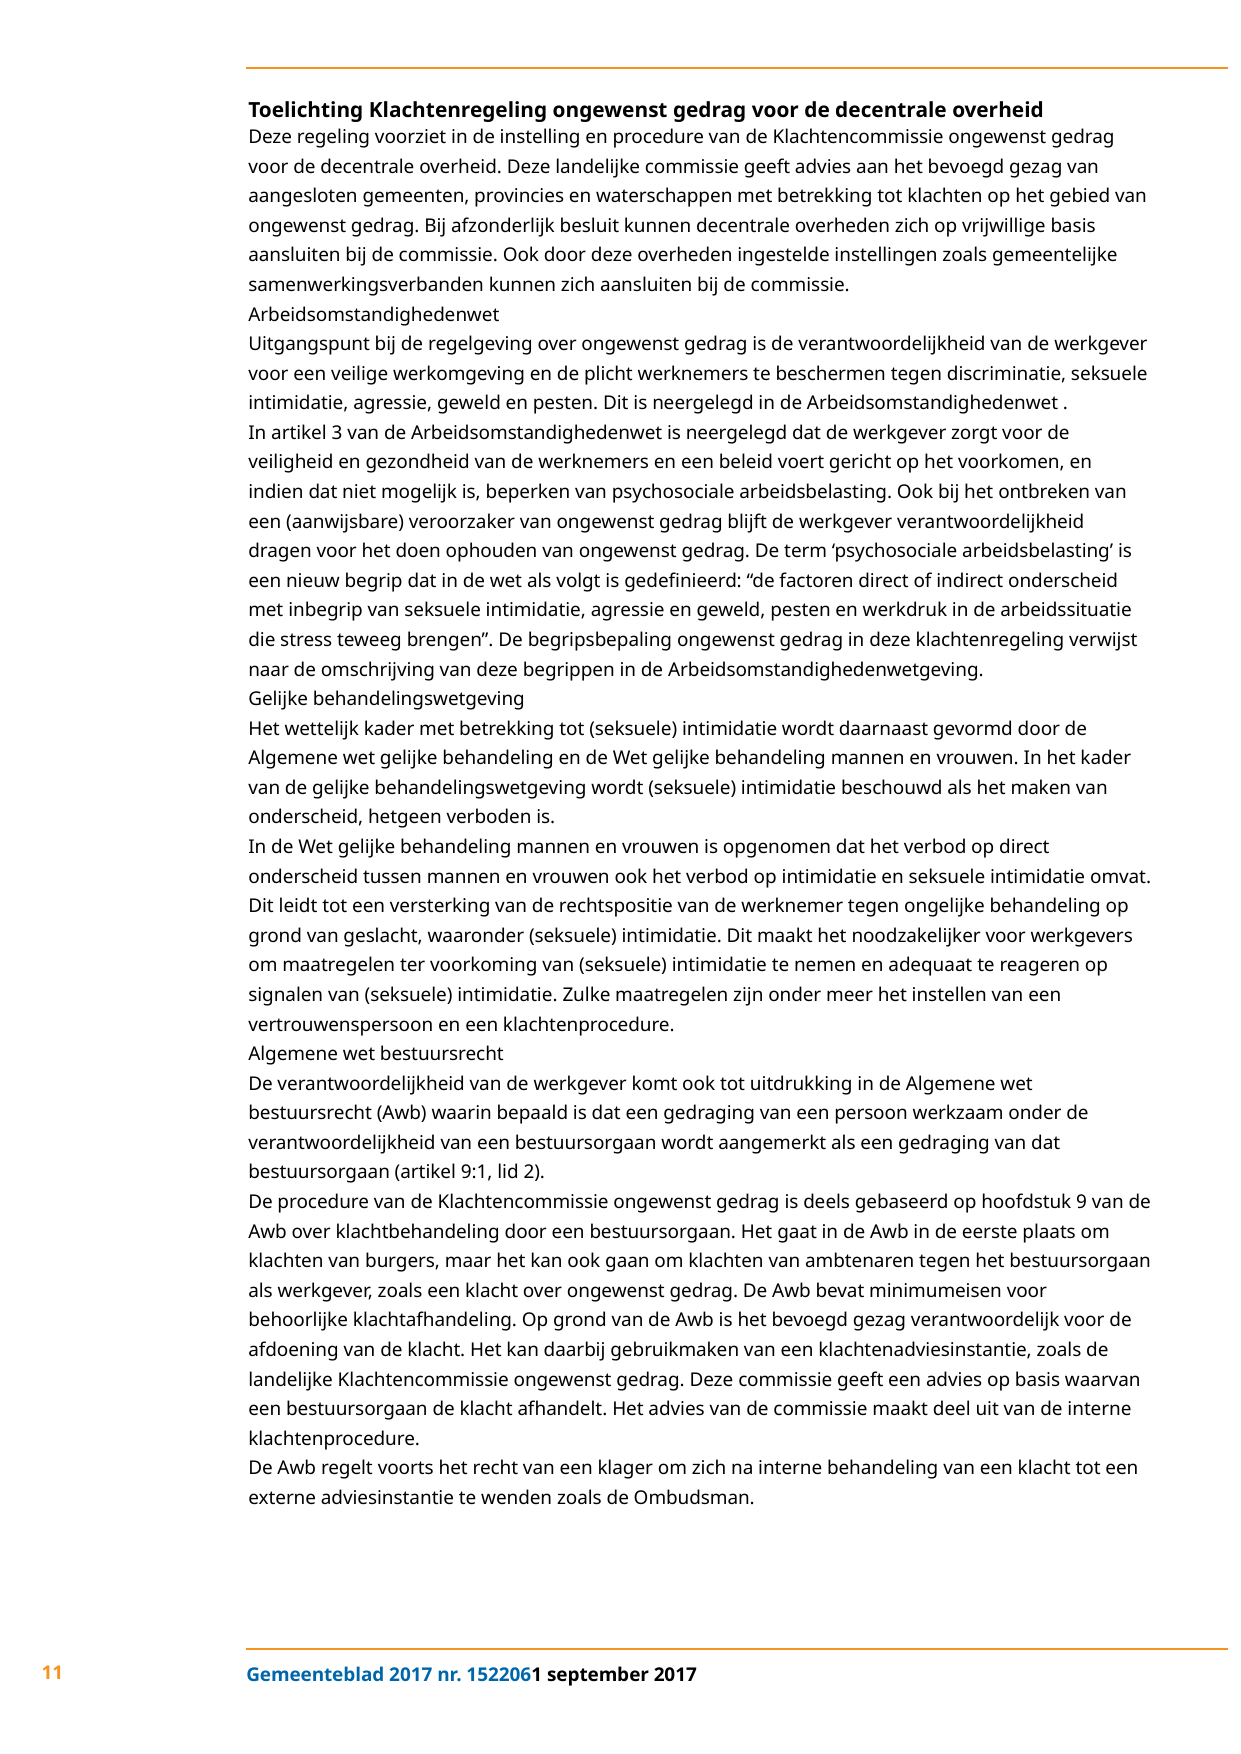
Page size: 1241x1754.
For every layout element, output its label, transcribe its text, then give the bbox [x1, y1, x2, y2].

text Gelijke behandelingswetgeving [248, 685, 1152, 711]
text De procedure van de Klachtencommissie ongewenst gedrag is deels gebaseerd op hoofdstuk 9 van de Awb over klachtbehandeling door een bestuursorgaan. Het gaat in de Awb in de eerste plaats om klachten van burgers, maar het kan ook gaan om klachten van ambtenaren tegen het bestuursorgaan als werkgever, zoals een klacht over ongewenst gedrag. De Awb bevat minimumeisen voor behoorlijke klachtafhandeling. Op grond van de Awb is het bevoegd gezag verantwoordelijk voor de afdoening van de klacht. Het kan daarbij gebruikmaken van een klachtenadviesinstantie, zoals de landelijke Klachtencommissie ongewenst gedrag. Deze commissie geeft een advies op basis waarvan een bestuursorgaan de klacht afhandelt. Het advies van de commissie maakt deel uit van de interne klachtenprocedure. [248, 1188, 1152, 1451]
text Uitgangspunt bij de regelgeving over ongewenst gedrag is de verantwoordelijkheid van de werkgever voor een veilige werkomgeving en de plicht werknemers te beschermen tegen discriminatie, seksuele intimidatie, agressie, geweld en pesten. Dit is neergelegd in de Arbeidsomstandighedenwet . [248, 330, 1152, 415]
text In artikel 3 van de Arbeidsomstandighedenwet is neergelegd dat de werkgever zorgt voor de veiligheid en gezondheid van de werknemers en een beleid voert gericht op het voorkomen, en indien dat niet mogelijk is, beperken van psychosociale arbeidsbelasting. Ook bij het ontbreken van een (aanwijsbare) veroorzaker van ongewenst gedrag blijft de werkgever verantwoordelijkheid dragen voor het doen ophouden van ongewenst gedrag. De term ‘psychosociale arbeidsbelasting’ is een nieuw begrip dat in de wet als volgt is gedefinieerd: “de factoren direct of indirect onderscheid met inbegrip van seksuele intimidatie, agressie en geweld, pesten en werkdruk in de arbeidssituatie die stress teweeg brengen”. De begripsbepaling ongewenst gedrag in deze klachtenregeling verwijst naar de omschrijving van deze begrippen in de Arbeidsomstandighedenwetgeving. [248, 419, 1152, 682]
text Het wettelijk kader met betrekking tot (seksuele) intimidatie wordt daarnaast gevormd door de Algemene wet gelijke behandeling en de Wet gelijke behandeling mannen en vrouwen. In het kader van de gelijke behandelingswetgeving wordt (seksuele) intimidatie beschouwd als het maken van onderscheid, hetgeen verboden is. [248, 715, 1152, 829]
text Toelichting Klachtenregeling ongewenst gedrag voor de decentrale overheid [248, 95, 1152, 123]
picture [41, 47, 231, 172]
text De Awb regelt voorts het recht van een klager om zich na interne behandeling van een klacht tot een externe adviesinstantie te wenden zoals de Ombudsman. [248, 1454, 1152, 1510]
text Arbeidsomstandighedenwet [248, 301, 1152, 327]
text Deze regeling voorziet in de instelling en procedure van de Klachtencommissie ongewenst gedrag voor de decentrale overheid. Deze landelijke commissie geeft advies aan het bevoegd gezag van aangesloten gemeenten, provincies en waterschappen met betrekking tot klachten op het gebied van ongewenst gedrag. Bij afzonderlijk besluit kunnen decentrale overheden zich op vrijwillige basis aansluiten bij de commissie. Ook door deze overheden ingestelde instellingen zoals gemeentelijke samenwerkingsverbanden kunnen zich aansluiten bij de commissie. [248, 123, 1152, 297]
text De verantwoordelijkheid van de werkgever komt ook tot uitdrukking in de Algemene wet bestuursrecht (Awb) waarin bepaald is dat een gedraging van een persoon werkzaam onder de verantwoordelijkheid van een bestuursorgaan wordt aangemerkt als een gedraging van dat bestuursorgaan (artikel 9:1, lid 2). [248, 1070, 1152, 1184]
text Algemene wet bestuursrecht [248, 1040, 1152, 1066]
text In de Wet gelijke behandeling mannen en vrouwen is opgenomen dat het verbod op direct onderscheid tussen mannen en vrouwen ook het verbod op intimidatie en seksuele intimidatie omvat. Dit leidt tot een versterking van de rechtspositie van de werknemer tegen ongelijke behandeling op grond van geslacht, waaronder (seksuele) intimidatie. Dit maakt het noodzakelijker voor werkgevers om maatregelen ter voorkoming van (seksuele) intimidatie te nemen en adequaat te reageren op signalen van (seksuele) intimidatie. Zulke maatregelen zijn onder meer het instellen van een vertrouwenspersoon en een klachtenprocedure. [248, 833, 1152, 1037]
